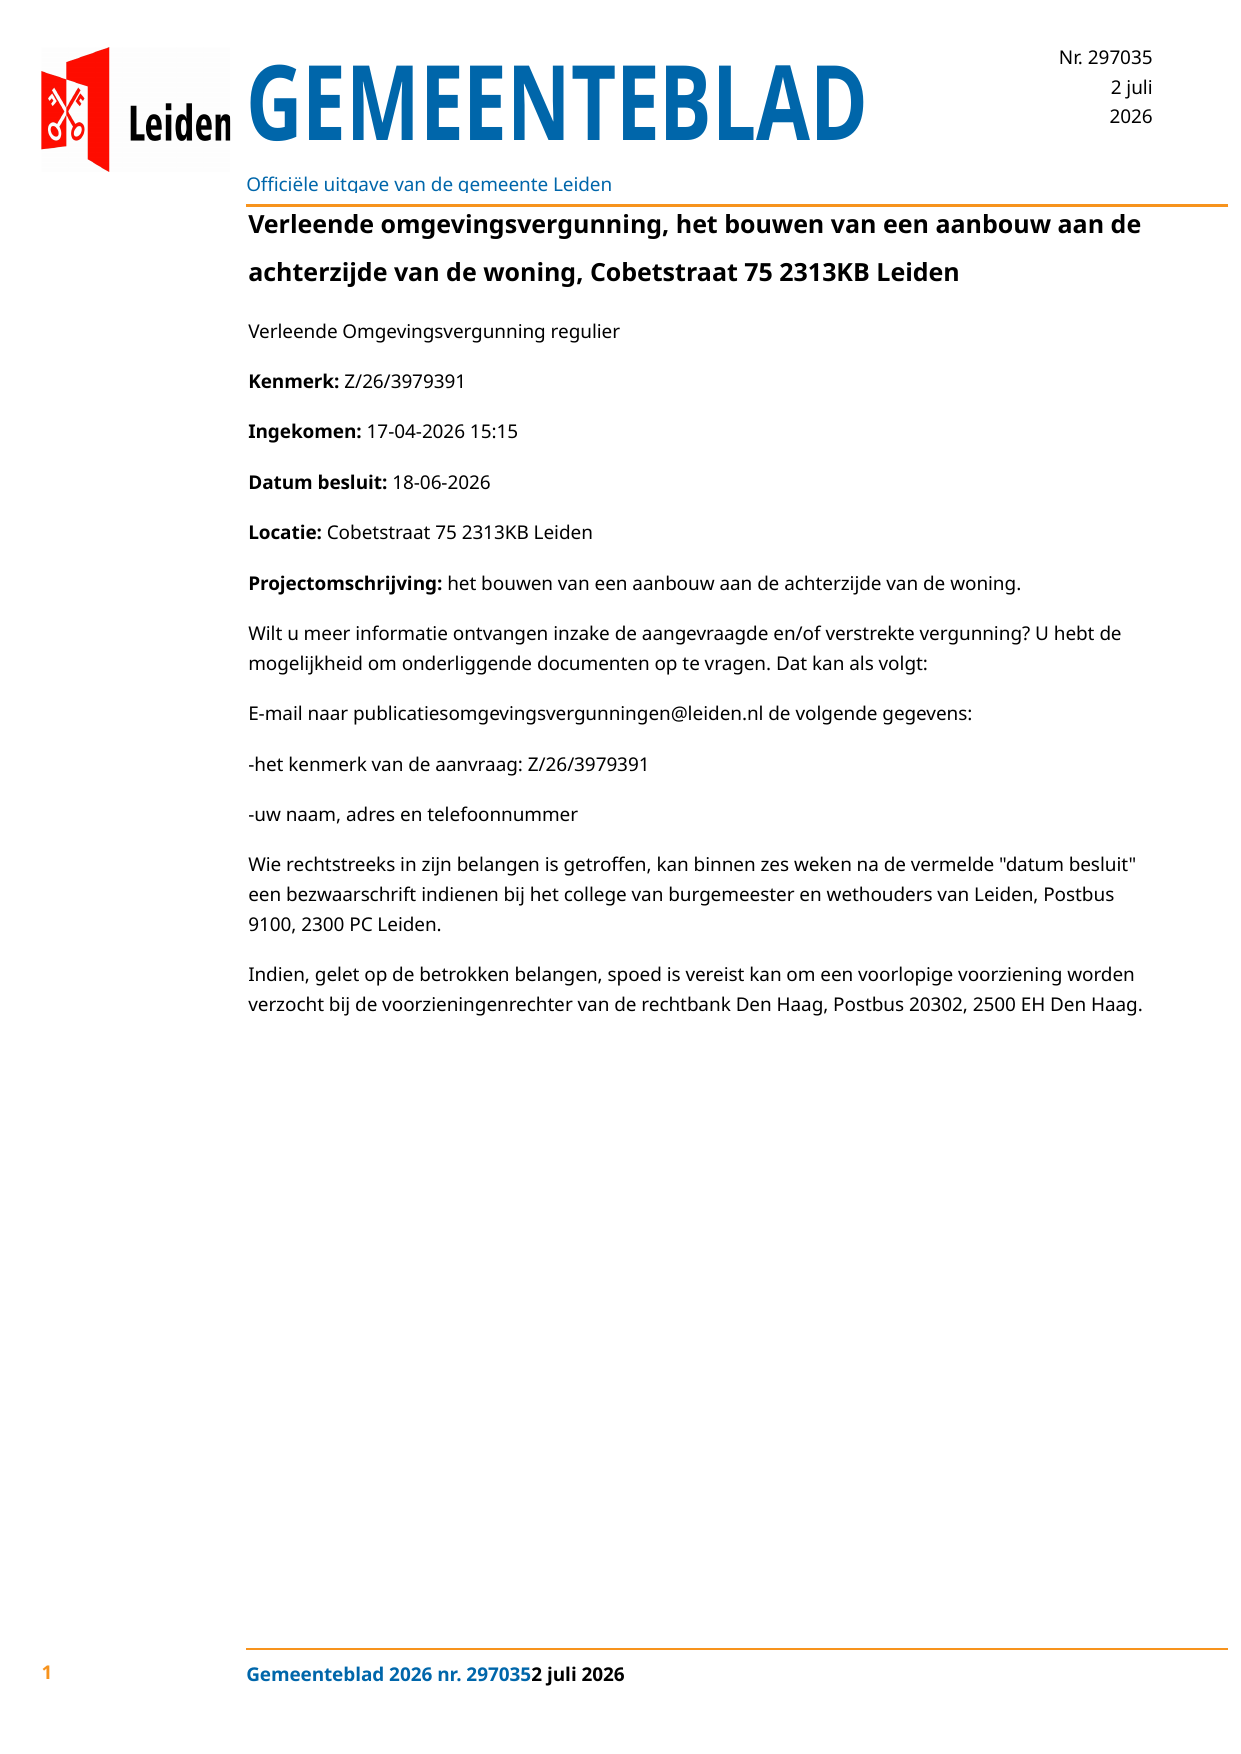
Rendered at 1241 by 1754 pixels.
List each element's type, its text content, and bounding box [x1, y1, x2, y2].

text Wilt u meer informatie ontvangen inzake de aangevraagde en/of verstrekte vergunning? U hebt de mogelijkheid om onderliggende documenten op te vragen. Dat kan als volgt: [248, 620, 1152, 676]
picture [41, 47, 231, 172]
text Datum besluit: 18-06-2026 [248, 469, 1152, 495]
text Verleende Omgevingsvergunning regulier [248, 318, 1152, 344]
text Wie rechtstreeks in zijn belangen is getroffen, kan binnen zes weken na de vermelde "datum besluit" een bezwaarschrift indienen bij het college van burgemeester en wethouders van Leiden, Postbus 9100, 2300 PC Leiden. [248, 852, 1152, 937]
text Verleende omgevingsvergunning, het bouwen van een aanbouw aan de achterzijde van de woning, Cobetstraat 75 2313KB Leiden [248, 207, 1152, 288]
text Ingekomen: 17-04-2026 15:15 [248, 419, 1152, 444]
text E-mail naar publicatiesomgevingsvergunningen@leiden.nl de volgende gegevens: [248, 700, 1152, 726]
text -uw naam, adres en telefoonnummer [248, 801, 1152, 827]
text Indien, gelet op de betrokken belangen, spoed is vereist kan om een voorlopige voorziening worden verzocht bij de voorzieningenrechter van de rechtbank Den Haag, Postbus 20302, 2500 EH Den Haag. [248, 961, 1152, 1017]
text Locatie: Cobetstraat 75 2313KB Leiden [248, 519, 1152, 545]
text -het kenmerk van de aanvraag: Z/26/3979391 [248, 751, 1152, 777]
text Kenmerk: Z/26/3979391 [248, 368, 1152, 394]
text Projectomschrijving: het bouwen van een aanbouw aan de achterzijde van de woning. [248, 570, 1152, 596]
